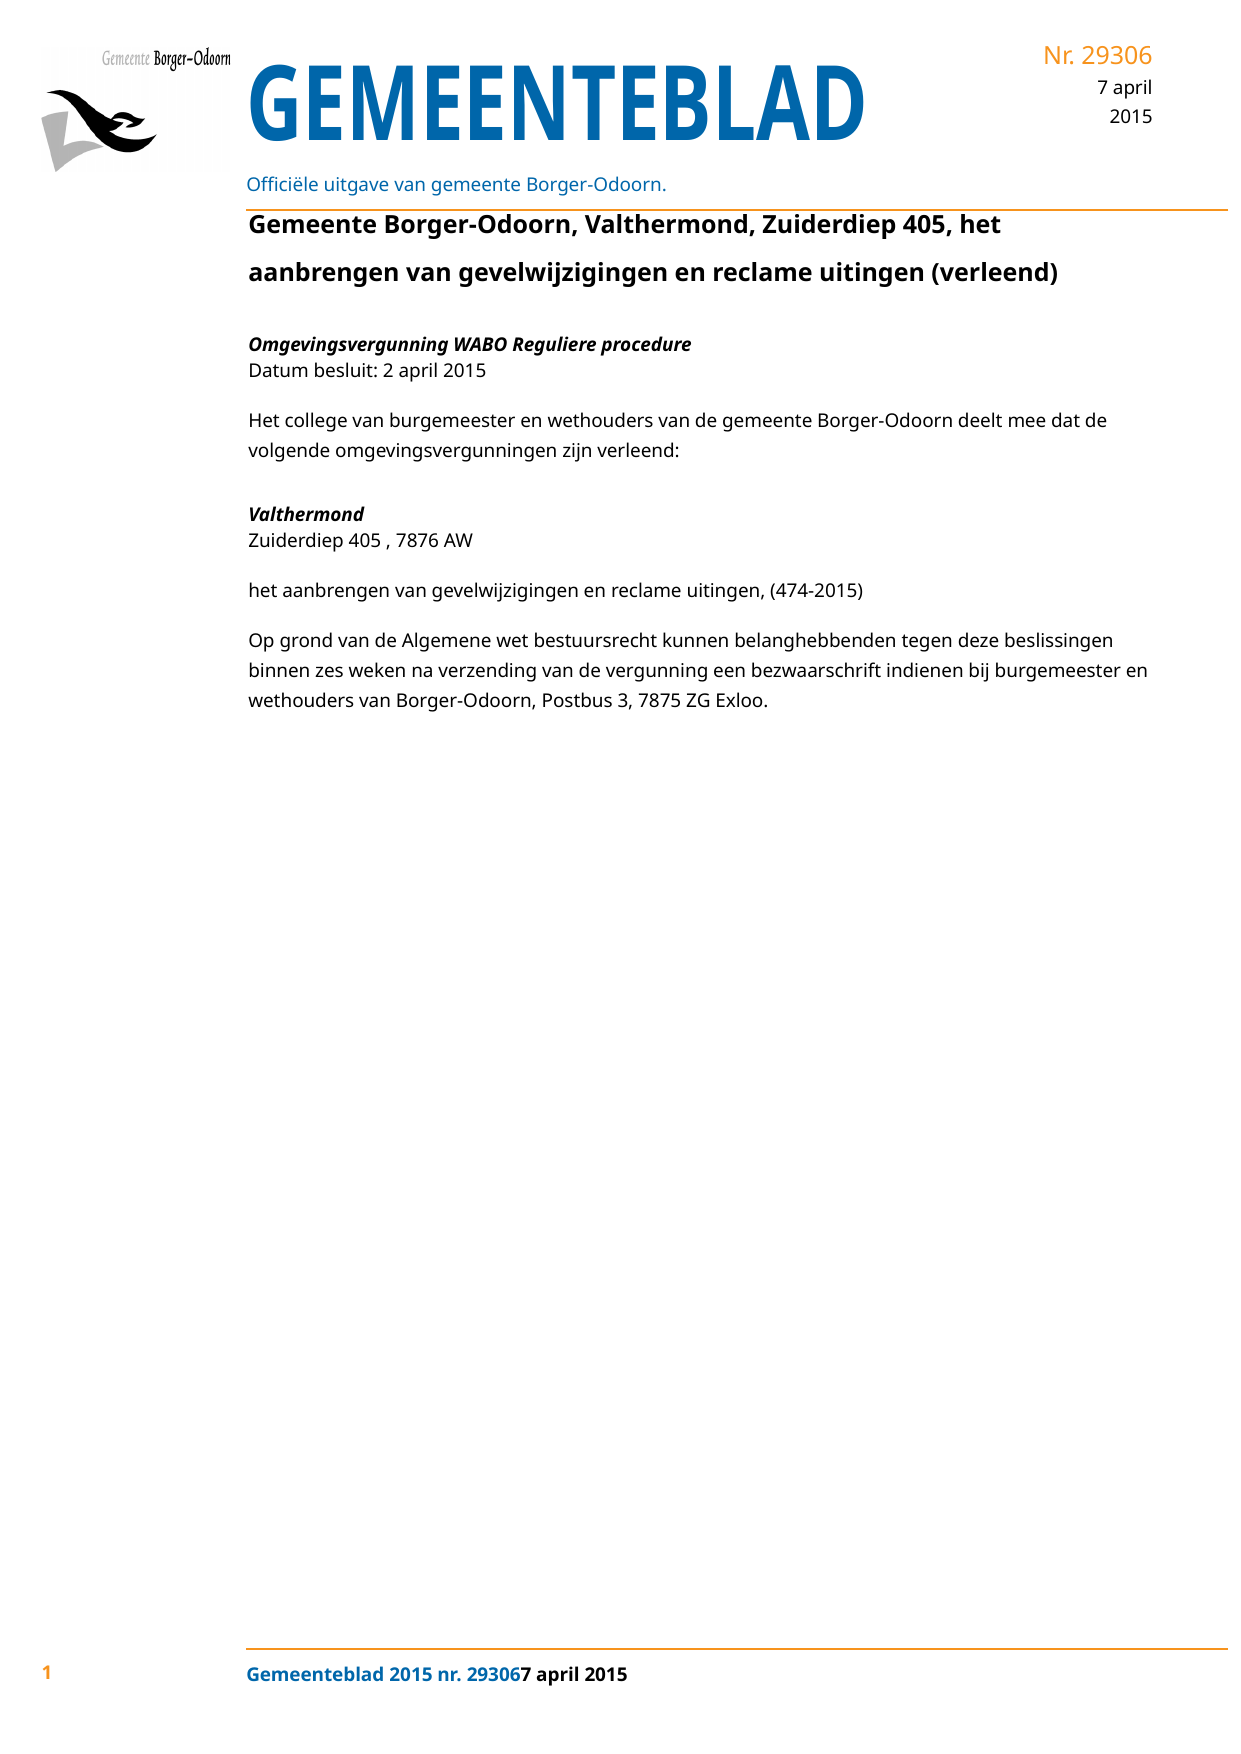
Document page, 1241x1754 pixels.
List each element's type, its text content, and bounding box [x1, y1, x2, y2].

text het aanbrengen van gevelwijzigingen en reclame uitingen, (474-2015) [248, 577, 1152, 603]
text Op grond van de Algemene wet bestuursrecht kunnen belanghebbenden tegen deze beslissingen binnen zes weken na verzending van de vergunning een bezwaarschrift indienen bij burgemeester en wethouders van Borger-Odoorn, Postbus 3, 7875 ZG Exloo. [248, 628, 1152, 713]
text Valthermond [248, 501, 1152, 527]
text Zuiderdiep 405 , 7876 AW [248, 527, 1152, 553]
text Het college van burgemeester en wethouders van de gemeente Borger-Odoorn deelt mee dat de volgende omgevingsvergunningen zijn verleend: [248, 408, 1152, 463]
text Datum besluit: 2 april 2015 [248, 357, 1152, 383]
text Omgevingsvergunning WABO Reguliere procedure [248, 331, 1152, 357]
text Gemeente Borger-Odoorn, Valthermond, Zuiderdiep 405, het aanbrengen van gevelwijzigingen en reclame uitingen (verleend) [248, 211, 1152, 288]
picture [41, 47, 231, 172]
